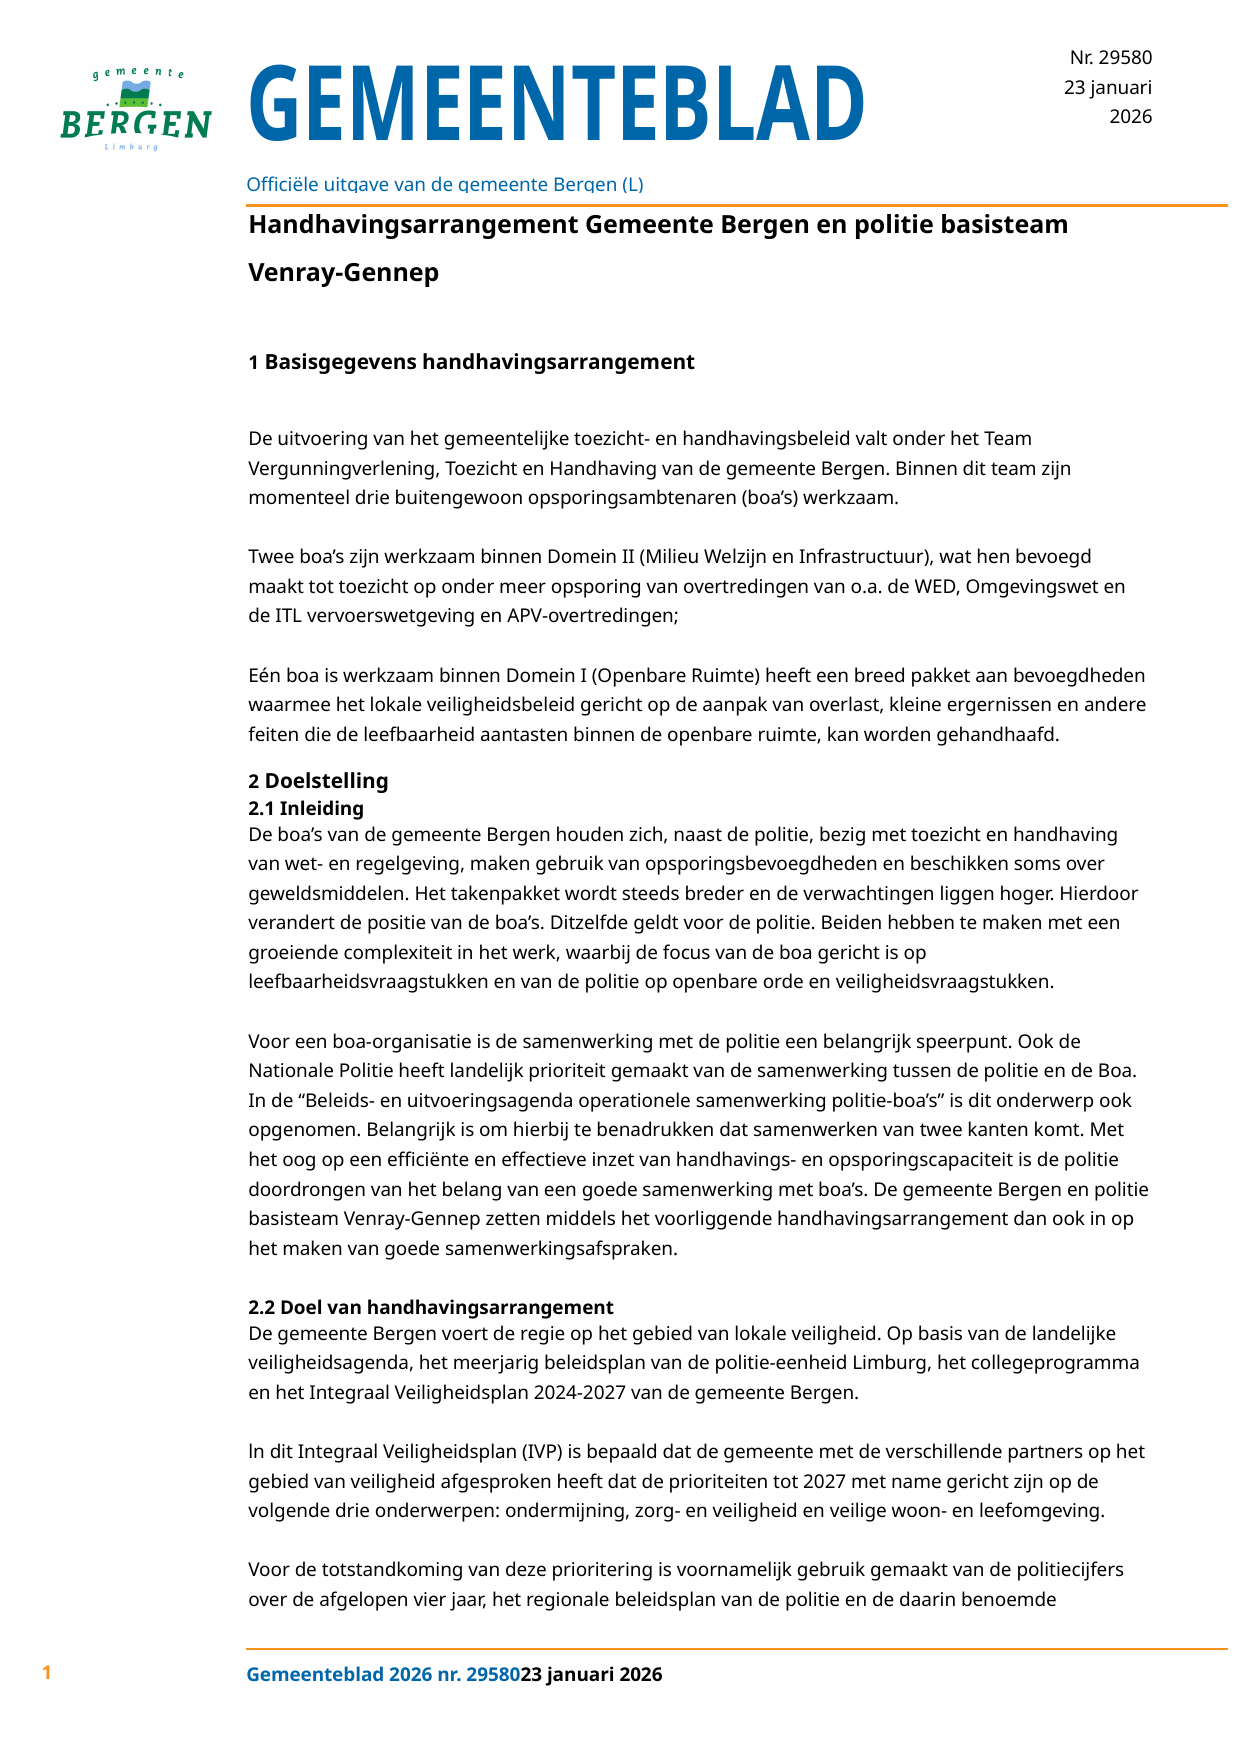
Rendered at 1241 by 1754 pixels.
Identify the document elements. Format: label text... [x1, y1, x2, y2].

text Handhavingsarrangement Gemeente Bergen en politie basisteam Venray-Gennep [248, 207, 1152, 288]
text Twee boa’s zijn werkzaam binnen Domein II (Milieu Welzijn en Infrastructuur), wat hen bevoegd maakt tot toezicht op onder meer opsporing van overtredingen van o.a. de WED, Omgevingswet en de ITL vervoerswetgeving en APV-overtredingen; [248, 543, 1152, 628]
text Voor de totstandkoming van deze prioritering is voornamelijk gebruik gemaakt van de politiecijfers over de afgelopen vier jaar, het regionale beleidsplan van de politie en de daarin benoemde [248, 1557, 1152, 1612]
picture [41, 47, 231, 172]
text De gemeente Bergen voert de regie op het gebied van lokale veiligheid. Op basis van de landelijke veiligheidsagenda, het meerjarig beleidsplan van de politie-eenheid Limburg, het collegeprogramma en het Integraal Veiligheidsplan 2024-2027 van de gemeente Bergen. [248, 1320, 1152, 1405]
text Eén boa is werkzaam binnen Domein I (Openbare Ruimte) heeft een breed pakket aan bevoegdheden waarmee het lokale veiligheidsbeleid gericht op de aanpak van overlast, kleine ergernissen en andere feiten die de leefbaarheid aantasten binnen de openbare ruimte, kan worden gehandhaafd. [248, 662, 1152, 747]
text Voor een boa-organisatie is de samenwerking met de politie een belangrijk speerpunt. Ook de Nationale Politie heeft landelijk prioriteit gemaakt van de samenwerking tussen de politie en de Boa. In de “Beleids- en uitvoeringsagenda operationele samenwerking politie-boa’s” is dit onderwerp ook opgenomen. Belangrijk is om hierbij te benadrukken dat samenwerken van twee kanten komt. Met het oog op een efficiënte en effectieve inzet van handhavings- en opsporingscapaciteit is de politie doordrongen van het belang van een goede samenwerking met boa’s. De gemeente Bergen en politie basisteam Venray-Gennep zetten middels het voorliggende handhavingsarrangement dan ook in op het maken van goede samenwerkingsafspraken. [248, 1028, 1152, 1261]
text 2.2 Doel van handhavingsarrangement [248, 1294, 1152, 1320]
text 1 Basisgegevens handhavingsarrangement [248, 347, 1152, 376]
text De uitvoering van het gemeentelijke toezicht- en handhavingsbeleid valt onder het Team Vergunningverlening, Toezicht en Handhaving van de gemeente Bergen. Binnen dit team zijn momenteel drie buitengewoon opsporingsambtenaren (boa’s) werkzaam. [248, 425, 1152, 510]
text De boa’s van de gemeente Bergen houden zich, naast de politie, bezig met toezicht en handhaving van wet- en regelgeving, maken gebruik van opsporingsbevoegdheden en beschikken soms over geweldsmiddelen. Het takenpakket wordt steeds breder en de verwachtingen liggen hoger. Hierdoor verandert de positie van de boa’s. Ditzelfde geldt voor de politie. Beiden hebben te maken met een groeiende complexiteit in het werk, waarbij de focus van de boa gericht is op leefbaarheidsvraagstukken en van de politie op openbare orde en veiligheidsvraagstukken. [248, 821, 1152, 994]
text 2 Doelstelling [248, 767, 1152, 795]
text 2.1 Inleiding [248, 795, 1152, 821]
text ln dit Integraal Veiligheidsplan (IVP) is bepaald dat de gemeente met de verschillende partners op het gebied van veiligheid afgesproken heeft dat de prioriteiten tot 2027 met name gericht zijn op de volgende drie onderwerpen: ondermijning, zorg- en veiligheid en veilige woon- en leefomgeving. [248, 1438, 1152, 1523]
